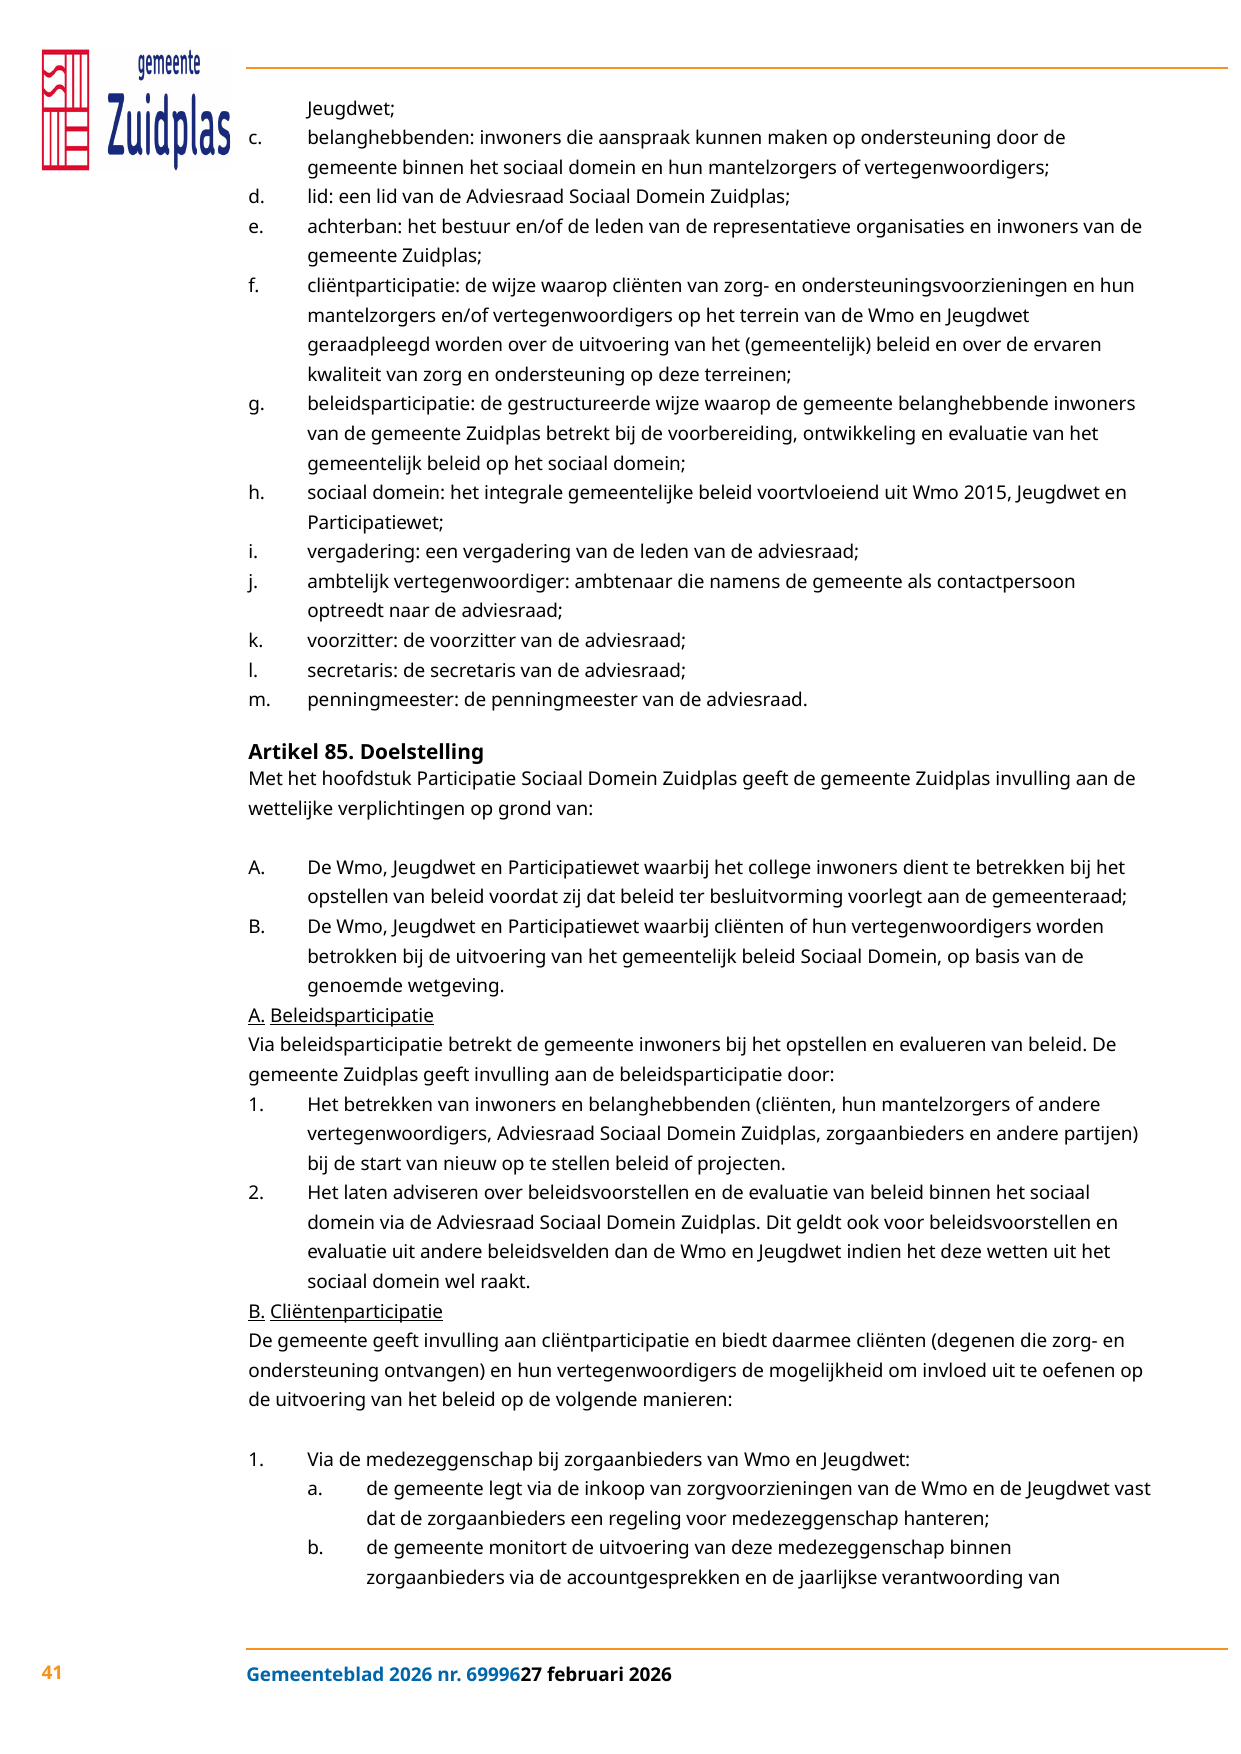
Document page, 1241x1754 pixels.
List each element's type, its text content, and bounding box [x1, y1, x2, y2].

list Jeugdwet; [248, 95, 1152, 121]
list belanghebbenden: inwoners die aanspraak kunnen maken op ondersteuning door de gemeente binnen het sociaal domein en hun mantelzorgers of vertegenwoordigers; [248, 124, 1152, 180]
text B. Cliëntenparticipatie [248, 1298, 1152, 1323]
list vergadering: een vergadering van de leden van de adviesraad; [248, 538, 1152, 564]
list achterban: het bestuur en/of de leden van de representatieve organisaties en inwoners van de gemeente Zuidplas; [248, 213, 1152, 268]
text De gemeente geeft invulling aan cliёntparticipatie en biedt daarmee cliënten (degenen die zorg- en ondersteuning ontvangen) en hun vertegenwoordigers de mogelijkheid om invloed uit te oefenen op de uitvoering van het beleid op de volgende manieren: [248, 1327, 1152, 1412]
list de gemeente legt via de inkoop van zorgvoorzieningen van de Wmo en de Jeugdwet vast dat de zorgaanbieders een regeling voor medezeggenschap hanteren; [307, 1475, 1152, 1531]
list voorzitter: de voorzitter van de adviesraad; [248, 627, 1152, 653]
list ambtelijk vertegenwoordiger: ambtenaar die namens de gemeente als contactpersoon optreedt naar de adviesraad; [248, 568, 1152, 623]
list de gemeente monitort de uitvoering van deze medezeggenschap binnen zorgaanbieders via de accountgesprekken en de jaarlijkse verantwoording van [307, 1534, 1152, 1590]
list secretaris: de secretaris van de adviesraad; [248, 657, 1152, 683]
list Het betrekken van inwoners en belanghebbenden (cliënten, hun mantelzorgers of andere vertegenwoordigers, Adviesraad Sociaal Domein Zuidplas, zorgaanbieders en andere partijen) bij de start van nieuw op te stellen beleid of projecten. [248, 1091, 1152, 1176]
list beleidsparticipatie: de gestructureerde wijze waarop de gemeente belanghebbende inwoners van de gemeente Zuidplas betrekt bij de voorbereiding, ontwikkeling en evaluatie van het gemeentelijk beleid op het sociaal domein; [248, 391, 1152, 476]
text A. Beleidsparticipatie [248, 1002, 1152, 1028]
list penningmeester: de penningmeester van de adviesraad. [248, 686, 1152, 712]
list sociaal domein: het integrale gemeentelijke beleid voortvloeiend uit Wmo 2015, Jeugdwet en Participatiewet; [248, 479, 1152, 535]
picture [41, 47, 231, 172]
list lid: een lid van de Adviesraad Sociaal Domein Zuidplas; [248, 183, 1152, 209]
text Artikel 85. Doelstelling [248, 737, 1152, 765]
list cliёntparticipatie: de wijze waarop cliënten van zorg- en ondersteuningsvoorzieningen en hun mantelzorgers en/of vertegenwoordigers op het terrein van de Wmo en Jeugdwet geraadpleegd worden over de uitvoering van het (gemeentelijk) beleid en over de ervaren kwaliteit van zorg en ondersteuning op deze terreinen; [248, 272, 1152, 387]
text Via beleidsparticipatie betrekt de gemeente inwoners bij het opstellen en evalueren van beleid. De gemeente Zuidplas geeft invulling aan de beleidsparticipatie door: [248, 1032, 1152, 1087]
list De Wmo, Jeugdwet en Participatiewet waarbij cliënten of hun vertegenwoordigers worden betrokken bij de uitvoering van het gemeentelijk beleid Sociaal Domein, op basis van de genoemde wetgeving. [248, 913, 1152, 998]
text Met het hoofdstuk Participatie Sociaal Domein Zuidplas geeft de gemeente Zuidplas invulling aan de wettelijke verplichtingen op grond van: [248, 765, 1152, 821]
list Het laten adviseren over beleidsvoorstellen en de evaluatie van beleid binnen het sociaal domein via de Adviesraad Sociaal Domein Zuidplas. Dit geldt ook voor beleidsvoorstellen en evaluatie uit andere beleidsvelden dan de Wmo en Jeugdwet indien het deze wetten uit het sociaal domein wel raakt. [248, 1179, 1152, 1294]
list De Wmo, Jeugdwet en Participatiewet waarbij het college inwoners dient te betrekken bij het opstellen van beleid voordat zij dat beleid ter besluitvorming voorlegt aan de gemeenteraad; [248, 854, 1152, 909]
list Via de medezeggenschap bij zorgaanbieders van Wmo en Jeugdwet: [248, 1446, 1152, 1471]
